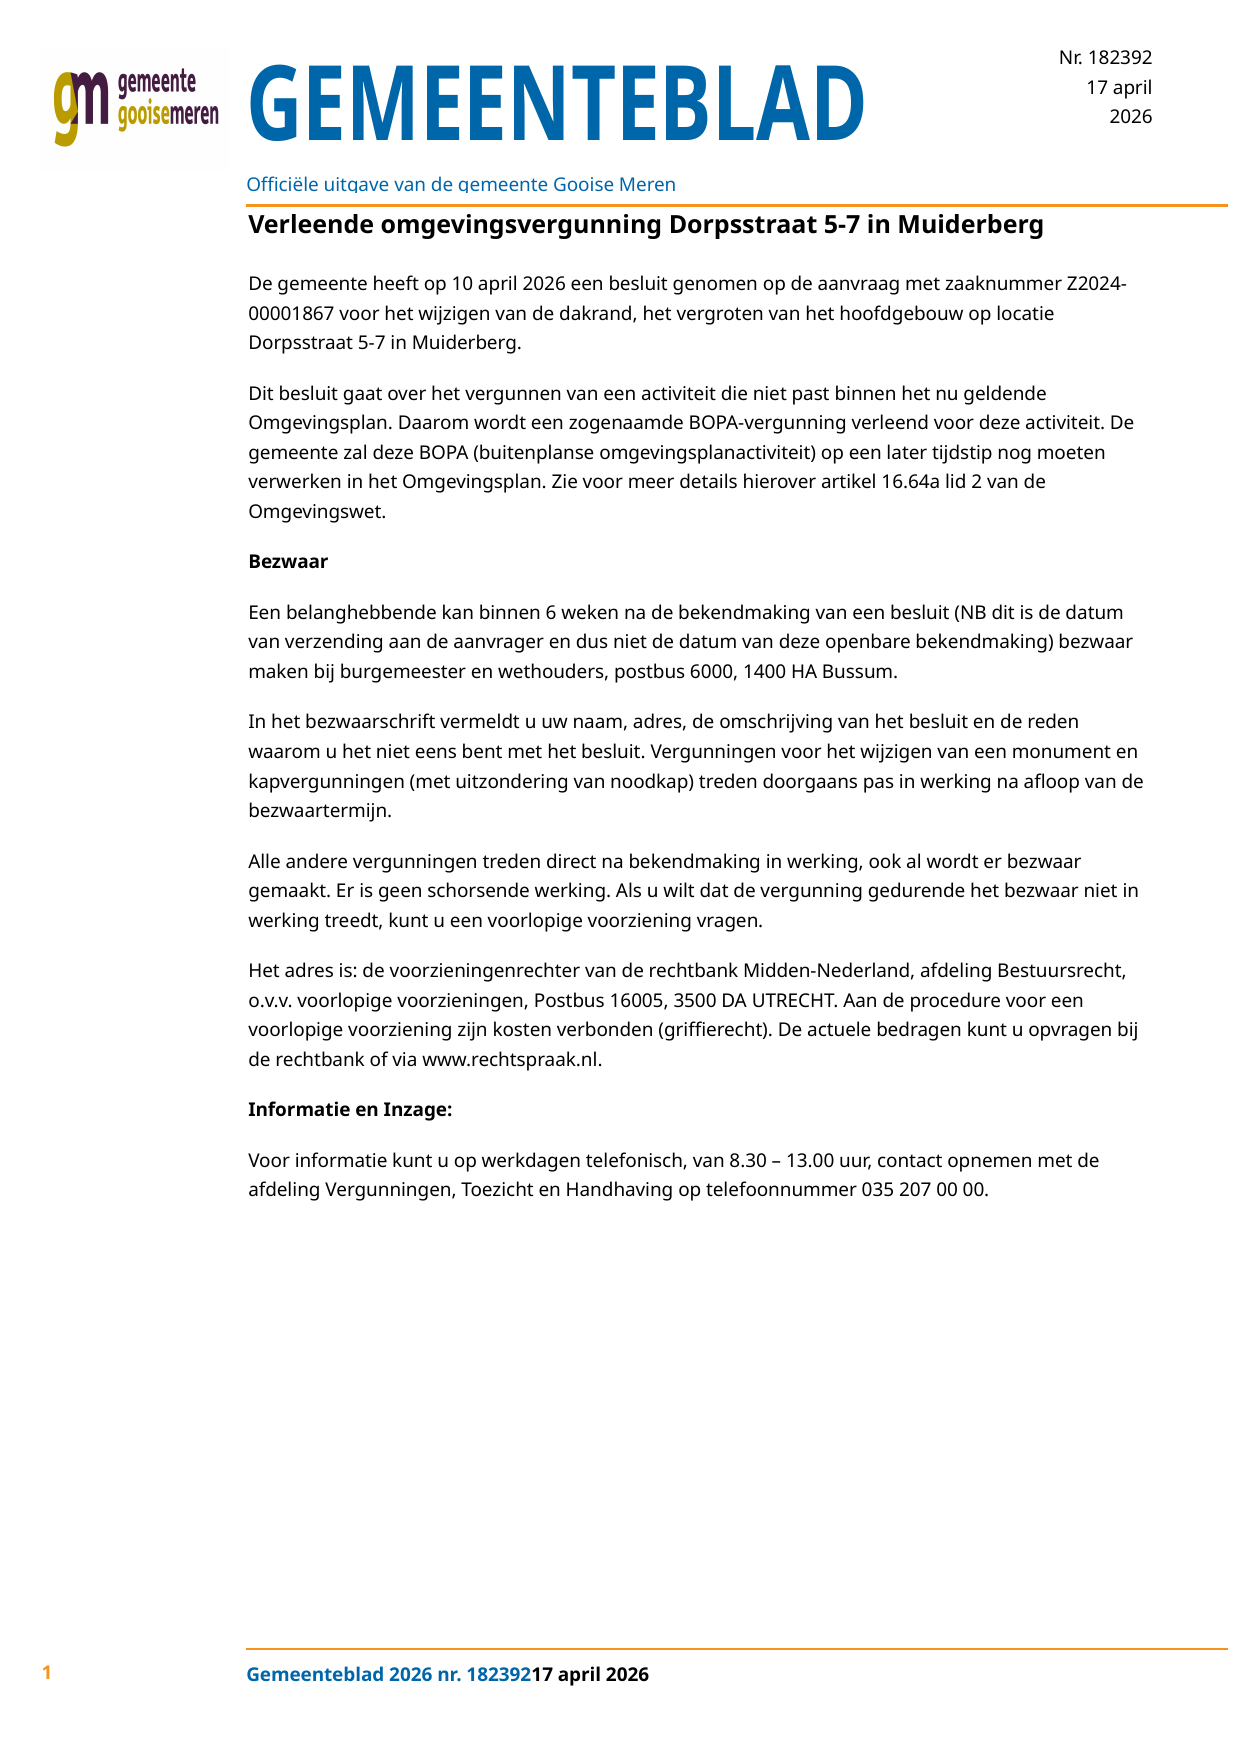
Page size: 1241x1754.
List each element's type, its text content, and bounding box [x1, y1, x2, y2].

text In het bezwaarschrift vermeldt u uw naam, adres, de omschrijving van het besluit en de reden waarom u het niet eens bent met het besluit. Vergunningen voor het wijzigen van een monument en kapvergunningen (met uitzondering van noodkap) treden doorgaans pas in werking na afloop van de bezwaartermijn. [248, 709, 1152, 823]
text Voor informatie kunt u op werkdagen telefonisch, van 8.30 – 13.00 uur, contact opnemen met de afdeling Vergunningen, Toezicht en Handhaving op telefoonnummer 035 207 00 00. [248, 1147, 1152, 1202]
text De gemeente heeft op 10 april 2026 een besluit genomen op de aanvraag met zaaknummer Z2024-00001867 voor het wijzigen van de dakrand, het vergroten van het hoofdgebouw op locatie Dorpsstraat 5-7 in Muiderberg. [248, 270, 1152, 355]
text Dit besluit gaat over het vergunnen van een activiteit die niet past binnen het nu geldende Omgevingsplan. Daarom wordt een zogenaamde BOPA-vergunning verleend voor deze activiteit. De gemeente zal deze BOPA (buitenplanse omgevingsplanactiviteit) op een later tijdstip nog moeten verwerken in het Omgevingsplan. Zie voor meer details hierover artikel 16.64a lid 2 van de Omgevingswet. [248, 380, 1152, 524]
text Informatie en Inzage: [248, 1097, 1152, 1122]
picture [41, 47, 231, 172]
text Verleende omgevingsvergunning Dorpsstraat 5-7 in Muiderberg [248, 207, 1152, 241]
text Het adres is: de voorzieningenrechter van de rechtbank Midden-Nederland, afdeling Bestuursrecht, o.v.v. voorlopige voorzieningen, Postbus 16005, 3500 DA UTRECHT. Aan de procedure voor een voorlopige voorziening zijn kosten verbonden (griffierecht). De actuele bedragen kunt u opvragen bij de rechtbank of via www.rechtspraak.nl. [248, 957, 1152, 1072]
text Alle andere vergunningen treden direct na bekendmaking in werking, ook al wordt er bezwaar gemaakt. Er is geen schorsende werking. Als u wilt dat de vergunning gedurende het bezwaar niet in werking treedt, kunt u een voorlopige voorziening vragen. [248, 848, 1152, 933]
text Bezwaar [248, 549, 1152, 574]
text Een belanghebbende kan binnen 6 weken na de bekendmaking van een besluit (NB dit is de datum van verzending aan de aanvrager en dus niet de datum van deze openbare bekendmaking) bezwaar maken bij burgemeester en wethouders, postbus 6000, 1400 HA Bussum. [248, 599, 1152, 684]
